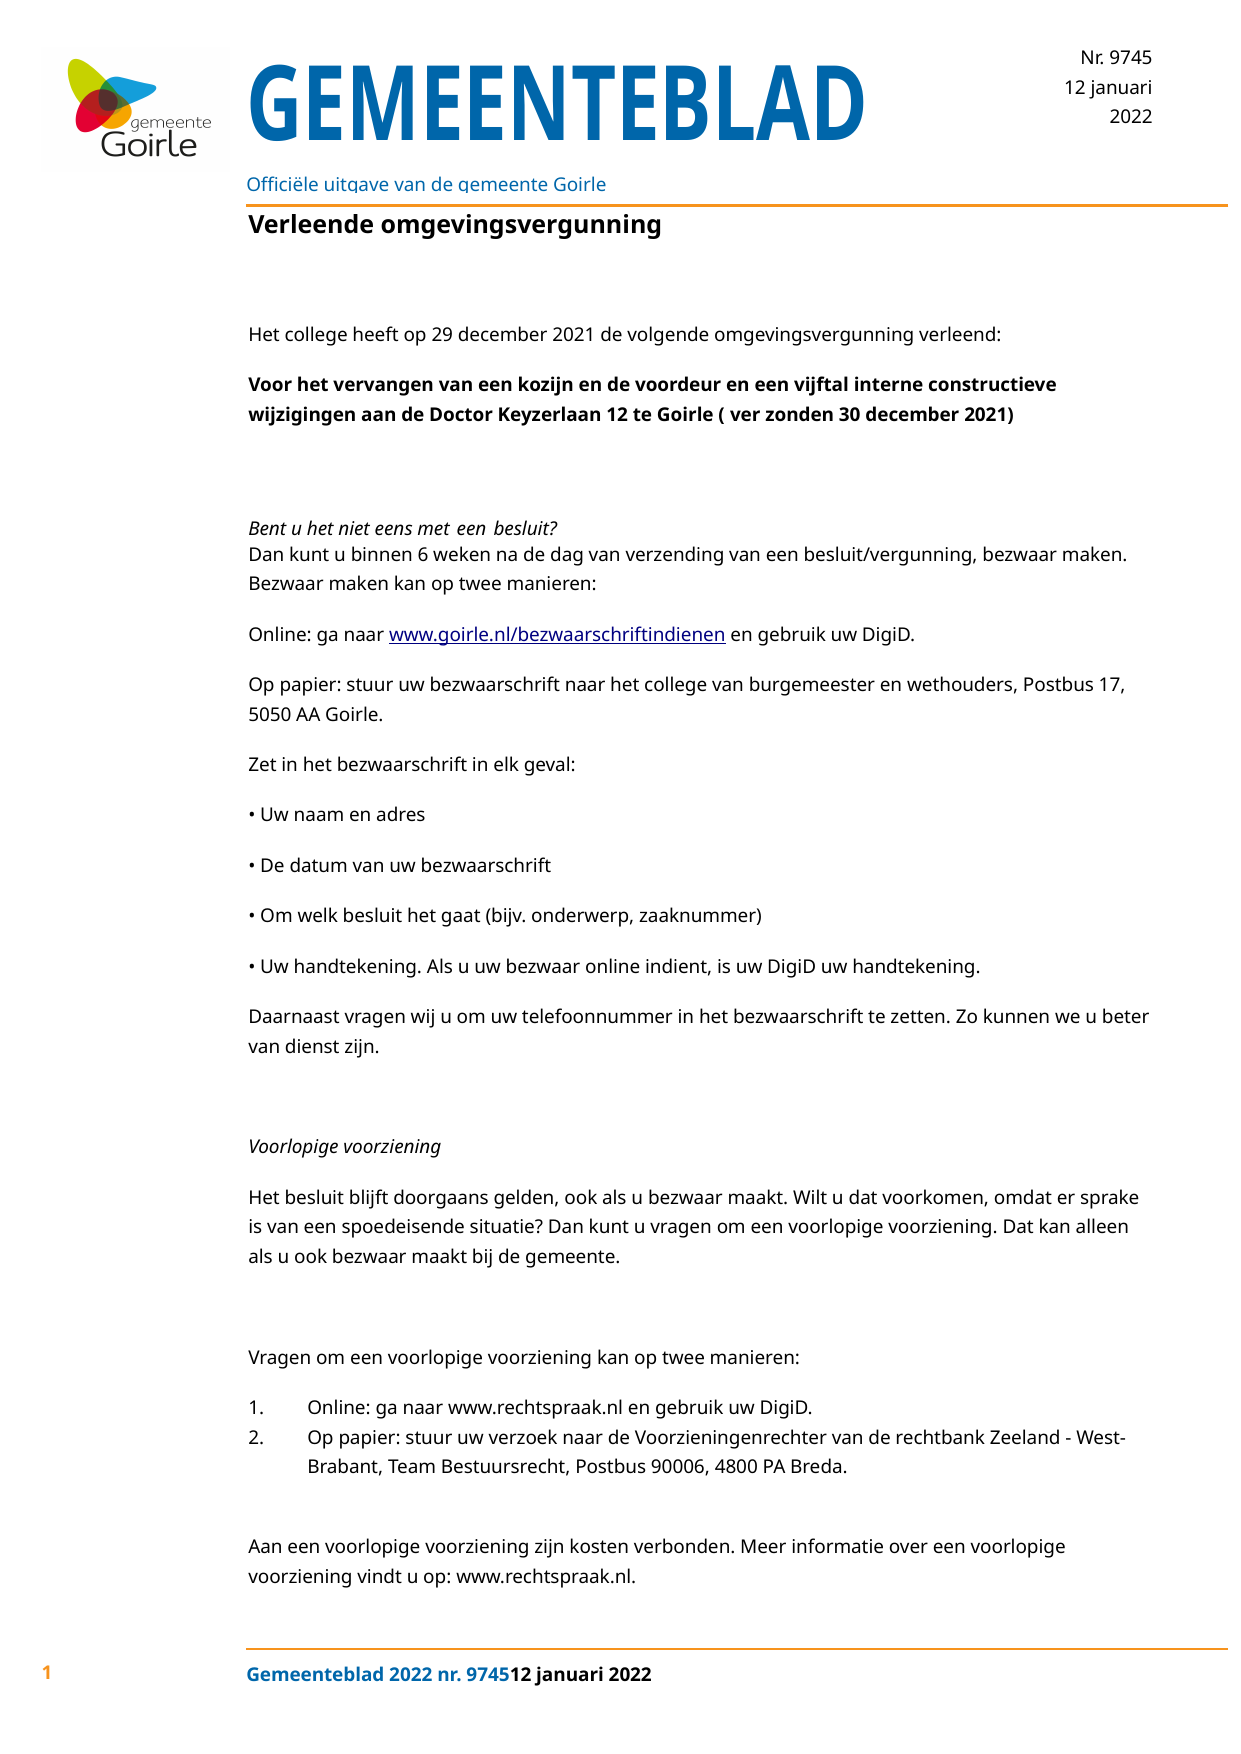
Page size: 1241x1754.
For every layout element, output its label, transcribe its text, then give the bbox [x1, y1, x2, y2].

text Het college heeft op 29 december 2021 de volgende omgevingsvergunning verleend: [248, 321, 1152, 346]
list Online: ga naar www.rechtspraak.nl en gebruik uw DigiD. [248, 1394, 1152, 1420]
picture [41, 47, 231, 172]
text Bent u het niet eens met een besluit? [248, 515, 1152, 541]
text Daarnaast vragen wij u om uw telefoonnummer in het bezwaarschrift te zetten. Zo kunnen we u beter van dienst zijn. [248, 1003, 1152, 1059]
text • De datum van uw bezwaarschrift [248, 852, 1152, 878]
text Voor het vervangen van een kozijn en de voordeur en een vijftal interne constructieve wijzigingen aan de Doctor Keyzerlaan 12 te Goirle ( ver zonden 30 december 2021) [248, 371, 1152, 426]
text Aan een voorlopige voorziening zijn kosten verbonden. Meer informatie over een voorlopige voorziening vindt u op: www.rechtspraak.nl. [248, 1534, 1152, 1589]
text Verleende omgevingsvergunning [248, 207, 1152, 241]
list Op papier: stuur uw verzoek naar de Voorzieningenrechter van de rechtbank Zeeland - West-Brabant, Team Bestuursrecht, Postbus 90006, 4800 PA Breda. [248, 1424, 1152, 1479]
text Het besluit blijft doorgaans gelden, ook als u bezwaar maakt. Wilt u dat voorkomen, omdat er sprake is van een spoedeisende situatie? Dan kunt u vragen om een voorlopige voorziening. Dat kan alleen als u ook bezwaar maakt bij de gemeente. [248, 1184, 1152, 1269]
text Vragen om een voorlopige voorziening kan op twee manieren: [248, 1344, 1152, 1370]
text • Uw handtekening. Als u uw bezwaar online indient, is uw DigiD uw handtekening. [248, 953, 1152, 979]
text Voorlopige voorziening [248, 1134, 1152, 1159]
text Dan kunt u binnen 6 weken na de dag van verzending van een besluit/vergunning, bezwaar maken. Bezwaar maken kan op twee manieren: [248, 541, 1152, 596]
text Op papier: stuur uw bezwaarschrift naar het college van burgemeester en wethouders, Postbus 17, 5050 AA Goirle. [248, 671, 1152, 727]
text Online: ga naar www.goirle.nl/bezwaarschriftindienen en gebruik uw DigiD. [248, 621, 1152, 647]
text • Om welk besluit het gaat (bijv. onderwerp, zaaknummer) [248, 902, 1152, 928]
text • Uw naam en adres [248, 802, 1152, 827]
text Zet in het bezwaarschrift in elk geval: [248, 751, 1152, 777]
